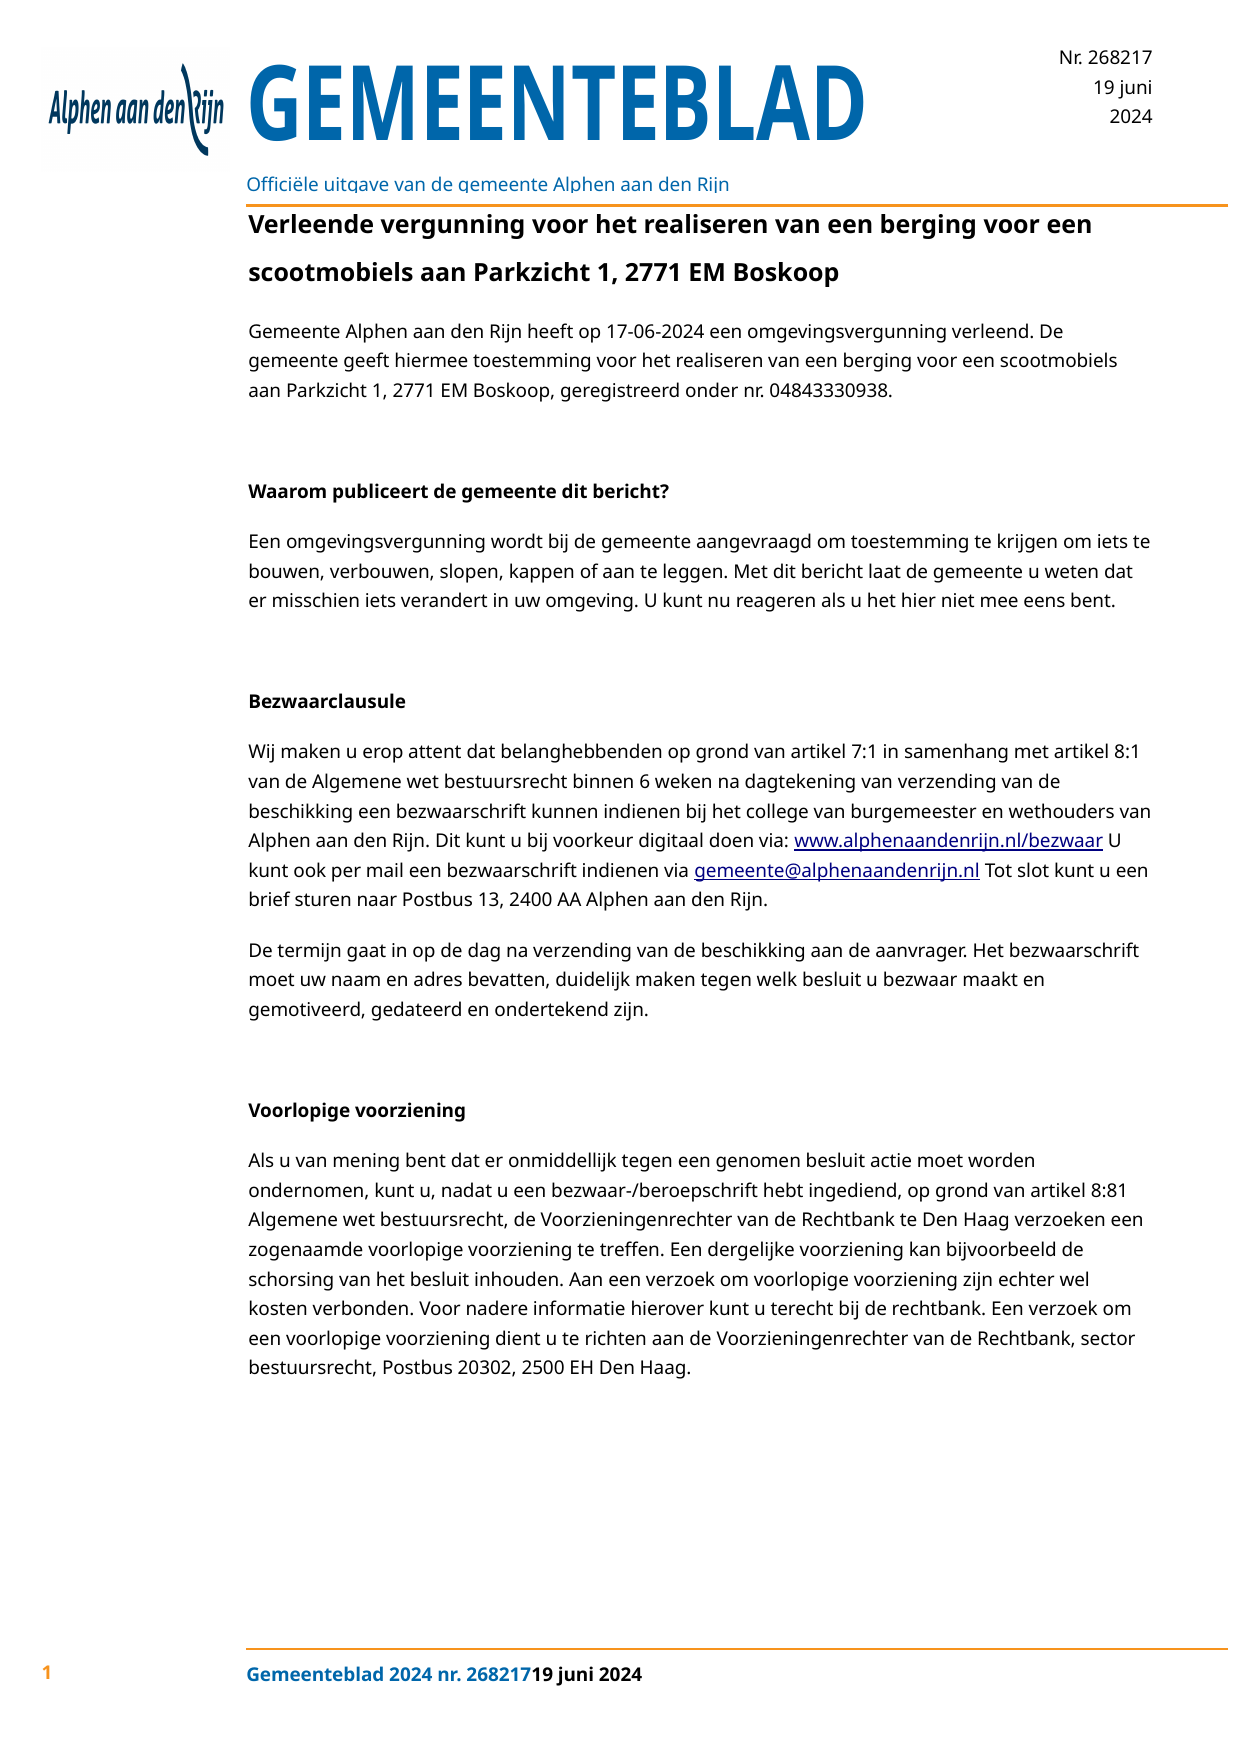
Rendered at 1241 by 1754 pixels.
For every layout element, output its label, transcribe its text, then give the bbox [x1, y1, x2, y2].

picture [41, 47, 231, 172]
text De termijn gaat in op de dag na verzending van de beschikking aan de aanvrager. Het bezwaarschrift moet uw naam en adres bevatten, duidelijk maken tegen welk besluit u bezwaar maakt en gemotiveerd, gedateerd en ondertekend zijn. [248, 937, 1152, 1022]
text Gemeente Alphen aan den Rijn heeft op 17-06-2024 een omgevingsvergunning verleend. De gemeente geeft hiermee toestemming voor het realiseren van een berging voor een scootmobiels aan Parkzicht 1, 2771 EM Boskoop, geregistreerd onder nr. 04843330938. [248, 318, 1152, 403]
text Bezwaarclausule [248, 688, 1152, 714]
text Waarom publiceert de gemeente dit bericht? [248, 478, 1152, 504]
text Als u van mening bent dat er onmiddellijk tegen een genomen besluit actie moet worden ondernomen, kunt u, nadat u een bezwaar-/beroepschrift hebt ingediend, op grond van artikel 8:81 Algemene wet bestuursrecht, de Voorzieningenrechter van de Rechtbank te Den Haag verzoeken een zogenaamde voorlopige voorziening te treffen. Een dergelijke voorziening kan bijvoorbeeld de schorsing van het besluit inhouden. Aan een verzoek om voorlopige voorziening zijn echter wel kosten verbonden. Voor nadere informatie hierover kunt u terecht bij de rechtbank. Een verzoek om een voorlopige voorziening dient u te richten aan de Voorzieningenrechter van de Rechtbank, sector bestuursrecht, Postbus 20302, 2500 EH Den Haag. [248, 1147, 1152, 1380]
text Verleende vergunning voor het realiseren van een berging voor een scootmobiels aan Parkzicht 1, 2771 EM Boskoop [248, 207, 1152, 288]
text Een omgevingsvergunning wordt bij de gemeente aangevraagd om toestemming te krijgen om iets te bouwen, verbouwen, slopen, kappen of aan te leggen. Met dit bericht laat de gemeente u weten dat er misschien iets verandert in uw omgeving. U kunt nu reageren als u het hier niet mee eens bent. [248, 528, 1152, 613]
text Voorlopige voorziening [248, 1097, 1152, 1123]
text Wij maken u erop attent dat belanghebbenden op grond van artikel 7:1 in samenhang met artikel 8:1 van de Algemene wet bestuursrecht binnen 6 weken na dagtekening van verzending van de beschikking een bezwaarschrift kunnen indienen bij het college van burgemeester en wethouders van Alphen aan den Rijn. Dit kunt u bij voorkeur digitaal doen via: www.alphenaandenrijn.nl/bezwaar U kunt ook per mail een bezwaarschrift indienen via gemeente@alphenaandenrijn.nl Tot slot kunt u een brief sturen naar Postbus 13, 2400 AA Alphen aan den Rijn. [248, 739, 1152, 912]
